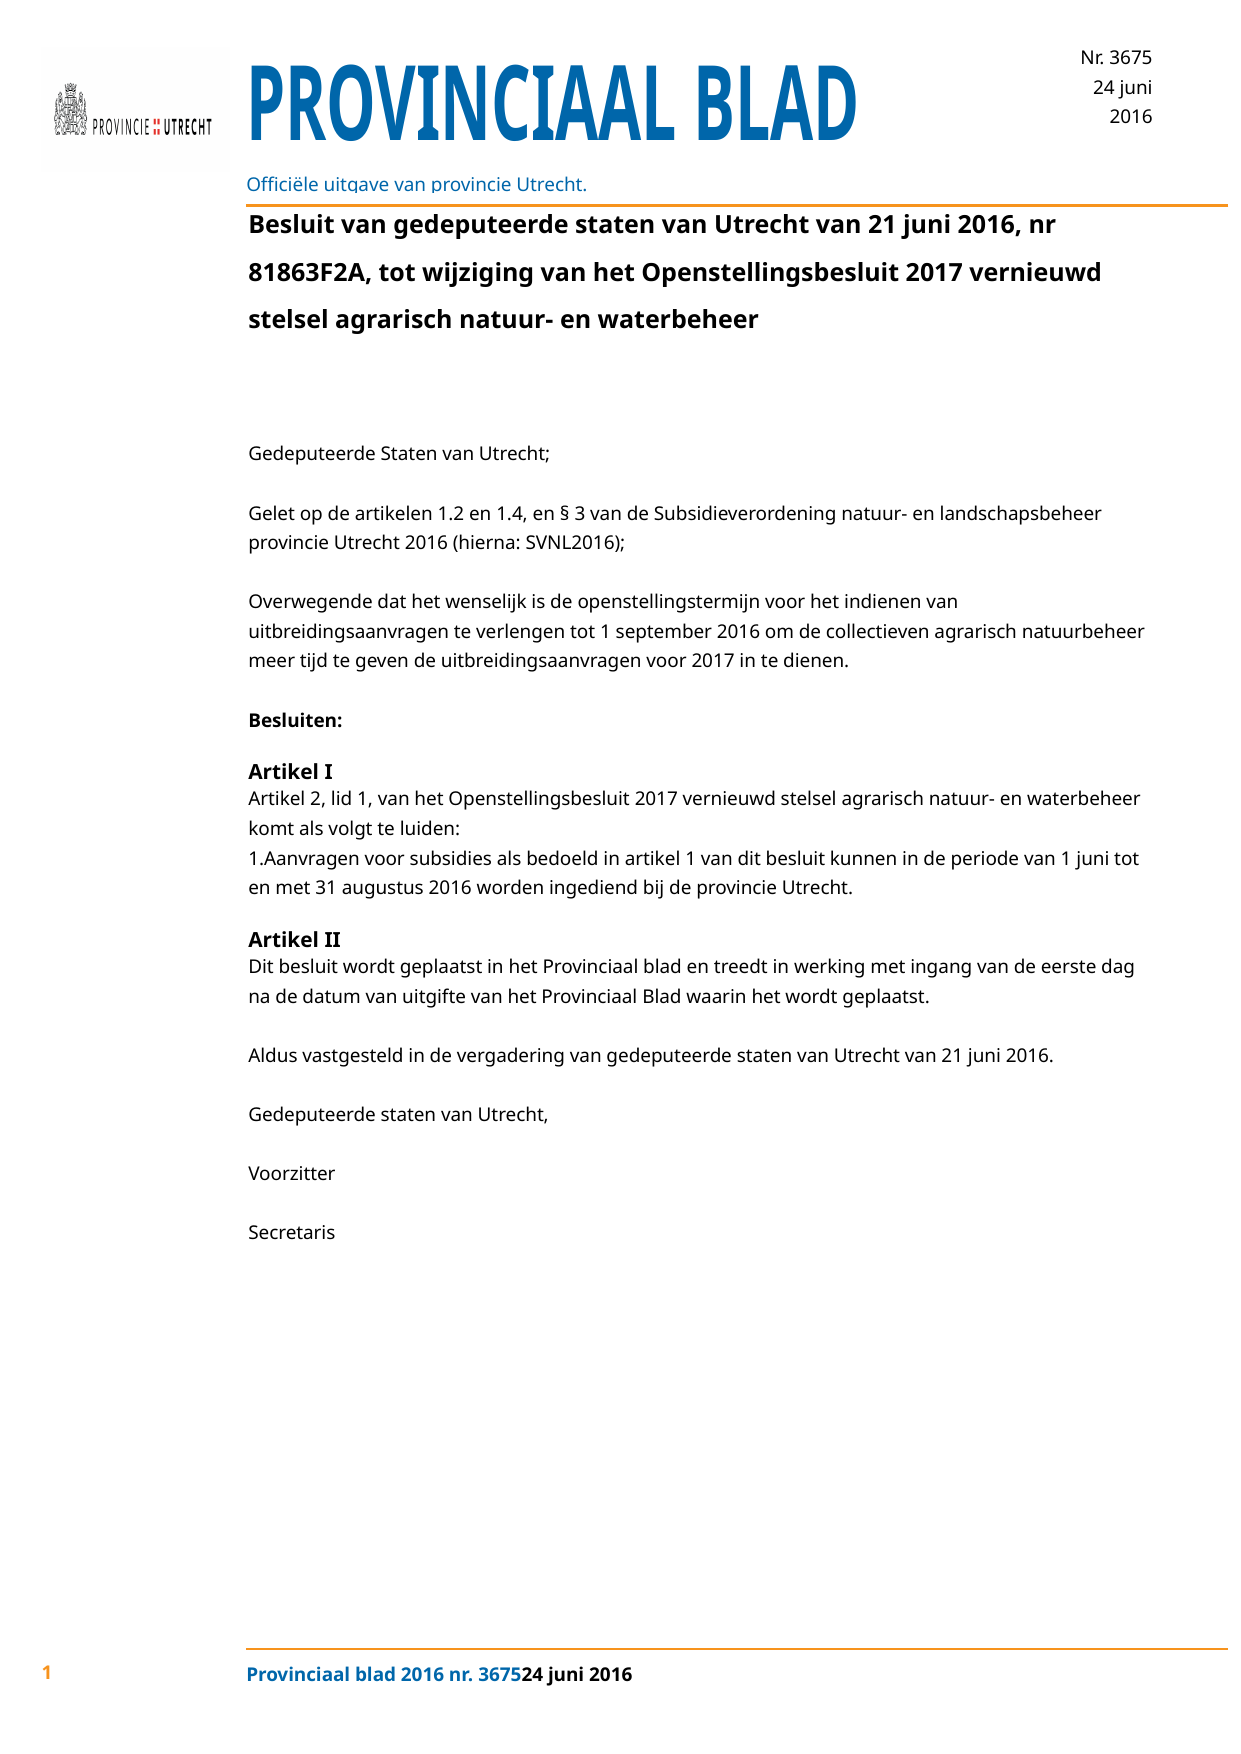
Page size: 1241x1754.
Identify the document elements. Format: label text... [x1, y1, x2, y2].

text Besluiten: [248, 707, 1152, 732]
text Gedeputeerde staten van Utrecht, [248, 1101, 1152, 1127]
text Dit besluit wordt geplaatst in het Provinciaal blad en treedt in werking met ingang van de eerste dag na de datum van uitgifte van het Provinciaal Blad waarin het wordt geplaatst. [248, 953, 1152, 1008]
text Artikel I [248, 757, 1152, 786]
picture [41, 47, 231, 172]
text Aldus vastgesteld in de vergadering van gedeputeerde staten van Utrecht van 21 juni 2016. [248, 1042, 1152, 1068]
text Secretaris [248, 1219, 1152, 1245]
text Overwegende dat het wenselijk is de openstellingstermijn voor het indienen van uitbreidingsaanvragen te verlengen tot 1 september 2016 om de collectieven agrarisch natuurbeheer meer tijd te geven de uitbreidingsaanvragen voor 2017 in te dienen. [248, 588, 1152, 673]
text Gedeputeerde Staten van Utrecht; [248, 441, 1152, 466]
text 1.Aanvragen voor subsidies als bedoeld in artikel 1 van dit besluit kunnen in de periode van 1 juni tot en met 31 augustus 2016 worden ingediend bij de provincie Utrecht. [248, 845, 1152, 900]
text Artikel 2, lid 1, van het Openstellingsbesluit 2017 vernieuwd stelsel agrarisch natuur- en waterbeheer komt als volgt te luiden: [248, 786, 1152, 841]
text Besluit van gedeputeerde staten van Utrecht van 21 juni 2016, nr 81863F2A, tot wijziging van het Openstellingsbesluit 2017 vernieuwd stelsel agrarisch natuur- en waterbeheer [248, 207, 1152, 336]
text Gelet op de artikelen 1.2 en 1.4, en § 3 van de Subsidieverordening natuur- en landschapsbeheer provincie Utrecht 2016 (hierna: SVNL2016); [248, 500, 1152, 555]
text Voorzitter [248, 1160, 1152, 1186]
text Artikel II [248, 925, 1152, 953]
